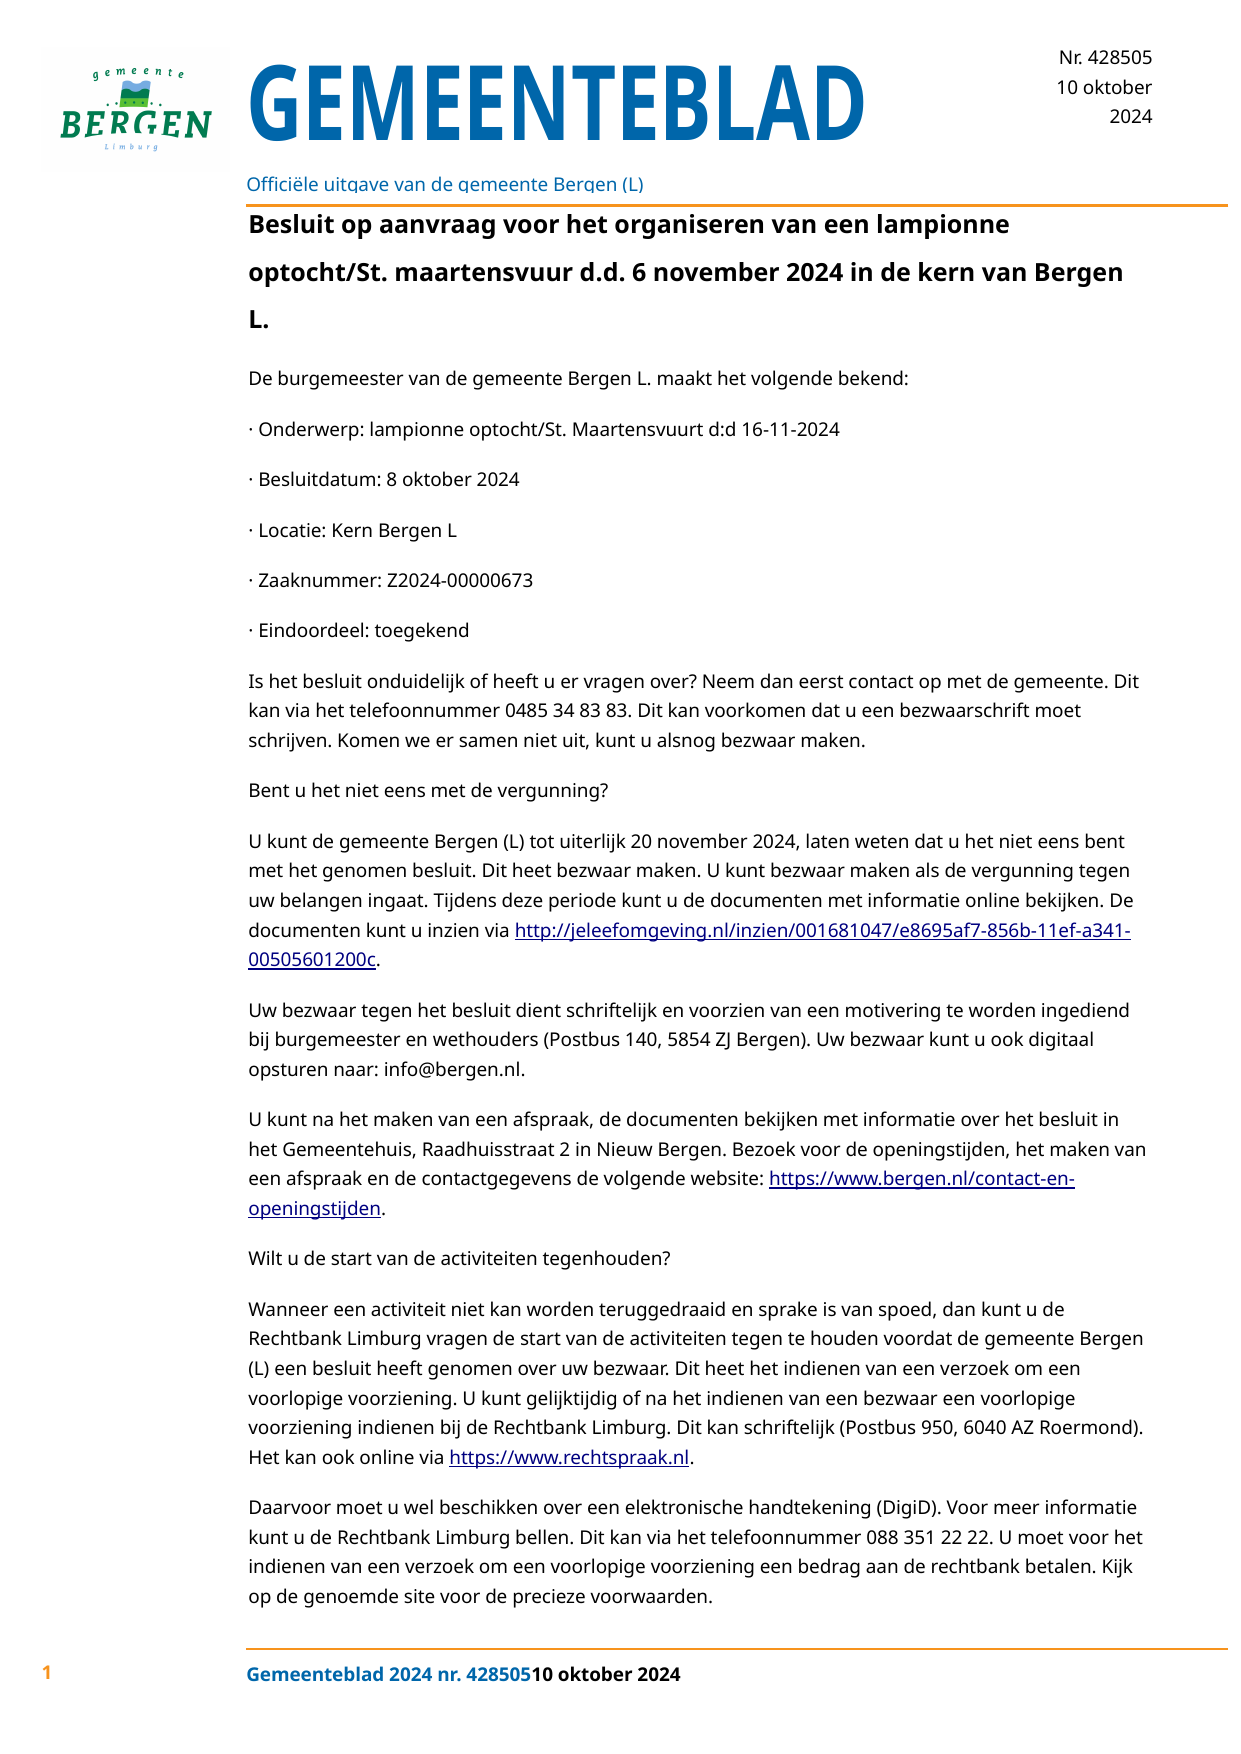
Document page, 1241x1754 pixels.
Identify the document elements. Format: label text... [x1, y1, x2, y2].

text Wanneer een activiteit niet kan worden teruggedraaid en sprake is van spoed, dan kunt u de Rechtbank Limburg vragen de start van de activiteiten tegen te houden voordat de gemeente Bergen (L) een besluit heeft genomen over uw bezwaar. Dit heet het indienen van een verzoek om een voorlopige voorziening. U kunt gelijktijdig of na het indienen van een bezwaar een voorlopige voorziening indienen bij de Rechtbank Limburg. Dit kan schriftelijk (Postbus 950, 6040 AZ Roermond). Het kan ook online via https://www.rechtspraak.nl. [248, 1296, 1152, 1469]
text U kunt na het maken van een afspraak, de documenten bekijken met informatie over het besluit in het Gemeentehuis, Raadhuisstraat 2 in Nieuw Bergen. Bezoek voor de openingstijden, het maken van een afspraak en de contactgegevens de volgende website: https://www.bergen.nl/contact-en-openingstijden. [248, 1106, 1152, 1221]
text U kunt de gemeente Bergen (L) tot uiterlijk 20 november 2024, laten weten dat u het niet eens bent met het genomen besluit. Dit heet bezwaar maken. U kunt bezwaar maken als de vergunning tegen uw belangen ingaat. Tijdens deze periode kunt u de documenten met informatie online bekijken. De documenten kunt u inzien via http://jeleefomgeving.nl/inzien/001681047/e8695af7-856b-11ef-a341-00505601200c. [248, 828, 1152, 972]
text · Onderwerp: lampionne optocht/St. Maartensvuurt d:d 16-11-2024 [248, 416, 1152, 442]
picture [41, 47, 231, 172]
text Uw bezwaar tegen het besluit dient schriftelijk en voorzien van een motivering te worden ingediend bij burgemeester en wethouders (Postbus 140, 5854 ZJ Bergen). Uw bezwaar kunt u ook digitaal opsturen naar: info@bergen.nl. [248, 997, 1152, 1082]
text · Zaaknummer: Z2024-00000673 [248, 567, 1152, 593]
text · Locatie: Kern Bergen L [248, 517, 1152, 542]
text Besluit op aanvraag voor het organiseren van een lampionne optocht/St. maartensvuur d.d. 6 november 2024 in de kern van Bergen L. [248, 207, 1152, 336]
text Wilt u de start van de activiteiten tegenhouden? [248, 1246, 1152, 1271]
text Is het besluit onduidelijk of heeft u er vragen over? Neem dan eerst contact op met de gemeente. Dit kan via het telefoonnummer 0485 34 83 83. Dit kan voorkomen dat u een bezwaarschrift moet schrijven. Komen we er samen niet uit, kunt u alsnog bezwaar maken. [248, 668, 1152, 753]
text Daarvoor moet u wel beschikken over een elektronische handtekening (DigiD). Voor meer informatie kunt u de Rechtbank Limburg bellen. Dit kan via het telefoonnummer 088 351 22 22. U moet voor het indienen van een verzoek om een voorlopige voorziening een bedrag aan de rechtbank betalen. Kijk op de genoemde site voor de precieze voorwaarden. [248, 1494, 1152, 1609]
text Bent u het niet eens met de vergunning? [248, 778, 1152, 803]
text De burgemeester van de gemeente Bergen L. maakt het volgende bekend: [248, 366, 1152, 391]
text · Besluitdatum: 8 oktober 2024 [248, 466, 1152, 492]
text · Eindoordeel: toegekend [248, 618, 1152, 643]
